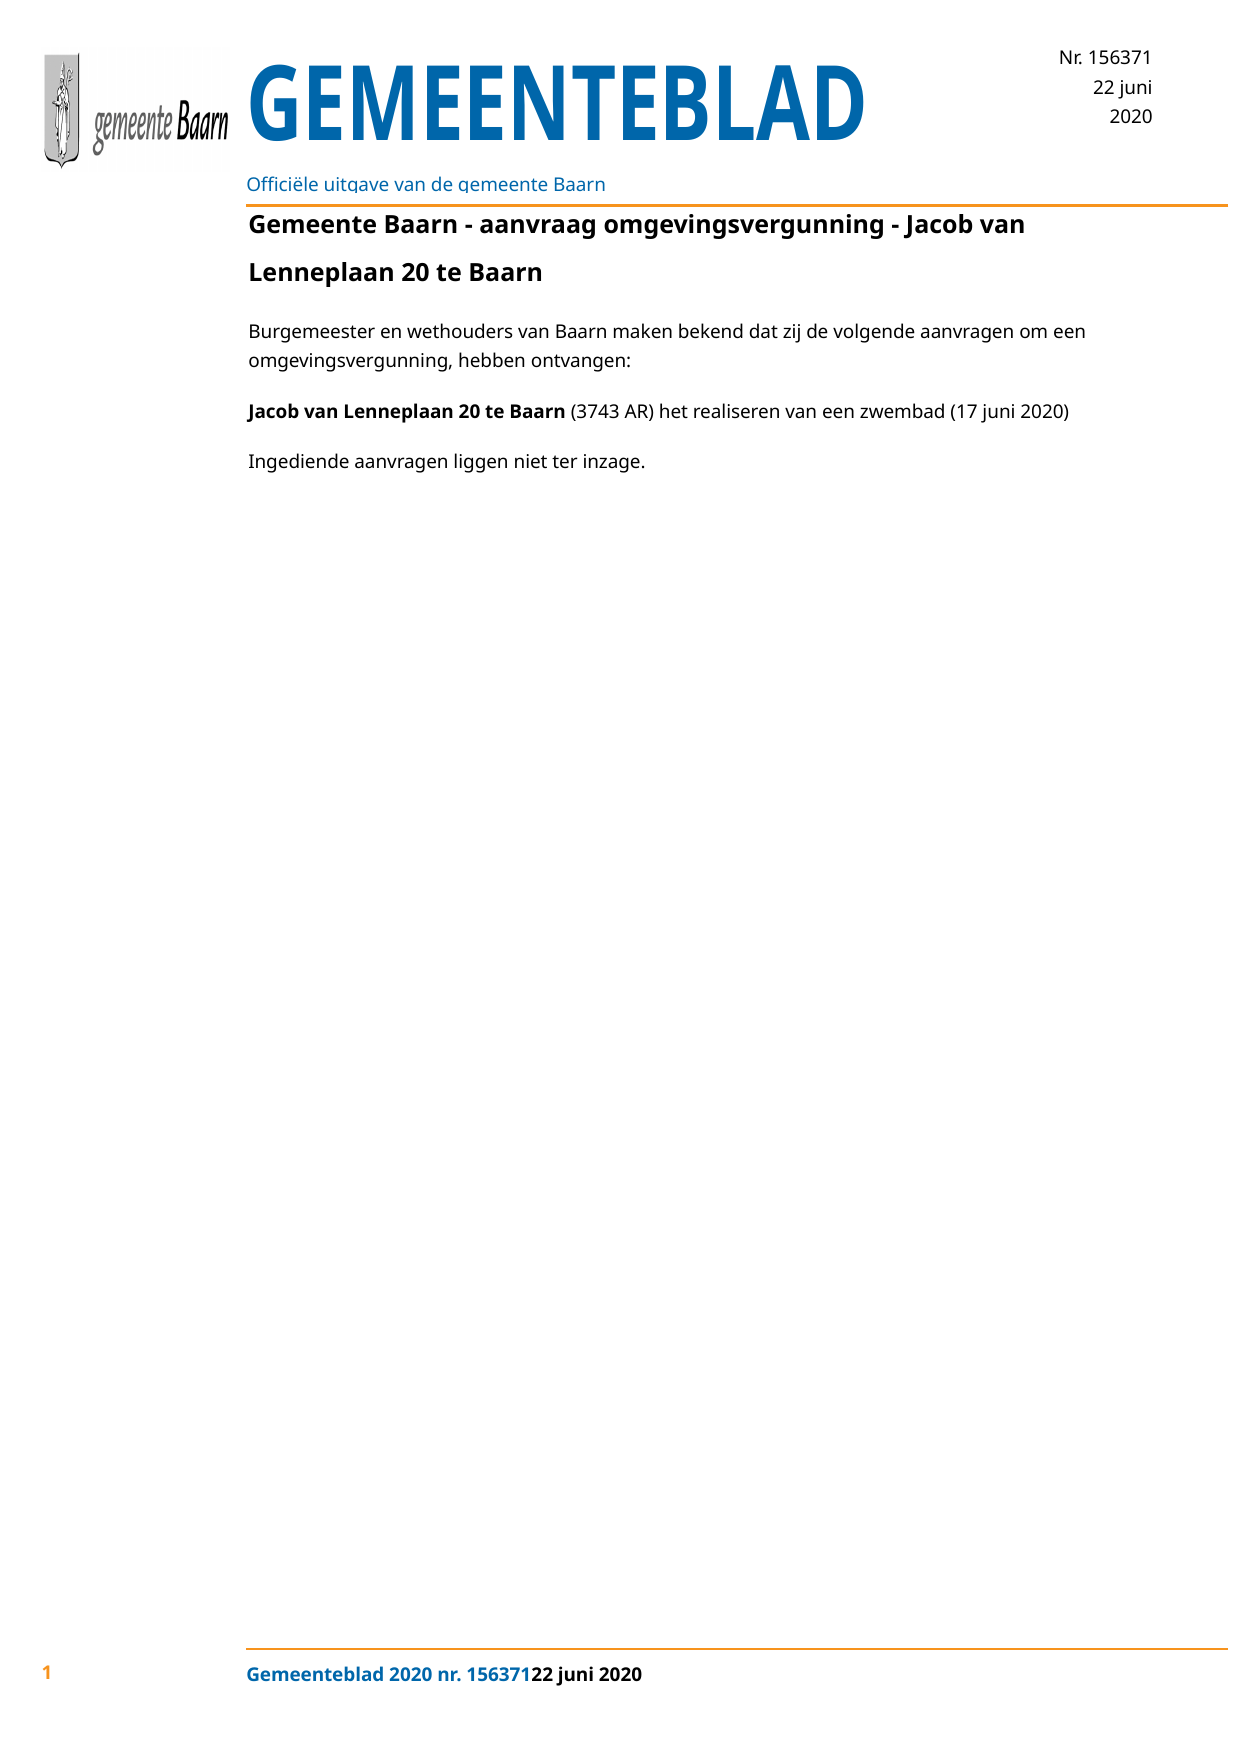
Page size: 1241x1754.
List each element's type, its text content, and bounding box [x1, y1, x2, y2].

text Ingediende aanvragen liggen niet ter inzage. [248, 448, 1152, 474]
text Jacob van Lenneplaan 20 te Baarn (3743 AR) het realiseren van een zwembad (17 juni 2020) [248, 398, 1152, 424]
picture [41, 47, 231, 172]
text Gemeente Baarn - aanvraag omgevingsvergunning - Jacob van Lenneplaan 20 te Baarn [248, 207, 1152, 288]
text Burgemeester en wethouders van Baarn maken bekend dat zij de volgende aanvragen om een omgevingsvergunning, hebben ontvangen: [248, 318, 1152, 373]
